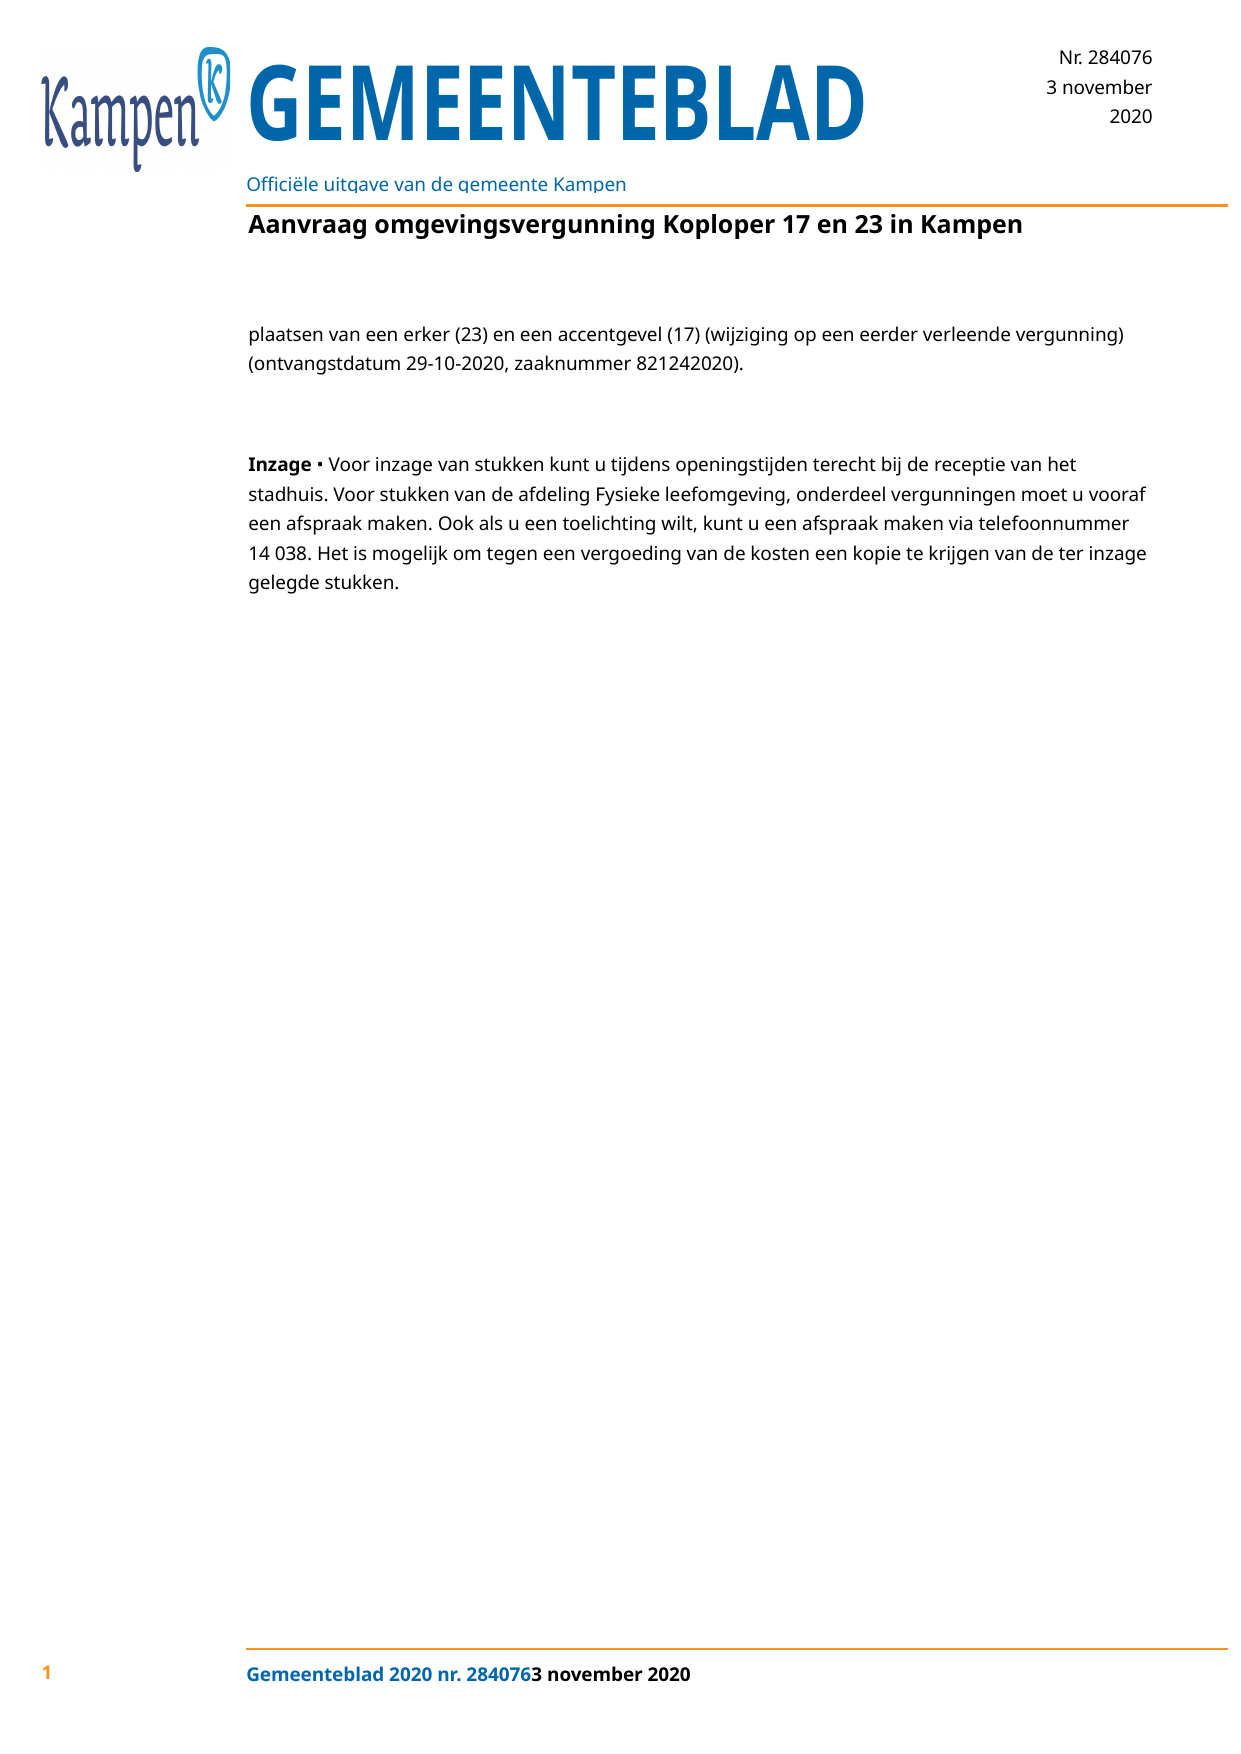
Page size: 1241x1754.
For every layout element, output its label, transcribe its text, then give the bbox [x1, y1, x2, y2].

text plaatsen van een erker (23) en een accentgevel (17) (wijziging op een eerder verleende vergunning) (ontvangstdatum 29-10-2020, zaaknummer 821242020). [248, 321, 1152, 376]
picture [41, 47, 231, 172]
text Aanvraag omgevingsvergunning Koploper 17 en 23 in Kampen [248, 207, 1152, 241]
text Inzage • Voor inzage van stukken kunt u tijdens openingstijden terecht bij de receptie van het stadhuis. Voor stukken van de afdeling Fysieke leefomgeving, onderdeel vergunningen moet u vooraf een afspraak maken. Ook als u een toelichting wilt, kunt u een afspraak maken via telefoonnummer 14 038. Het is mogelijk om tegen een vergoeding van de kosten een kopie te krijgen van de ter inzage gelegde stukken. [248, 451, 1152, 595]
